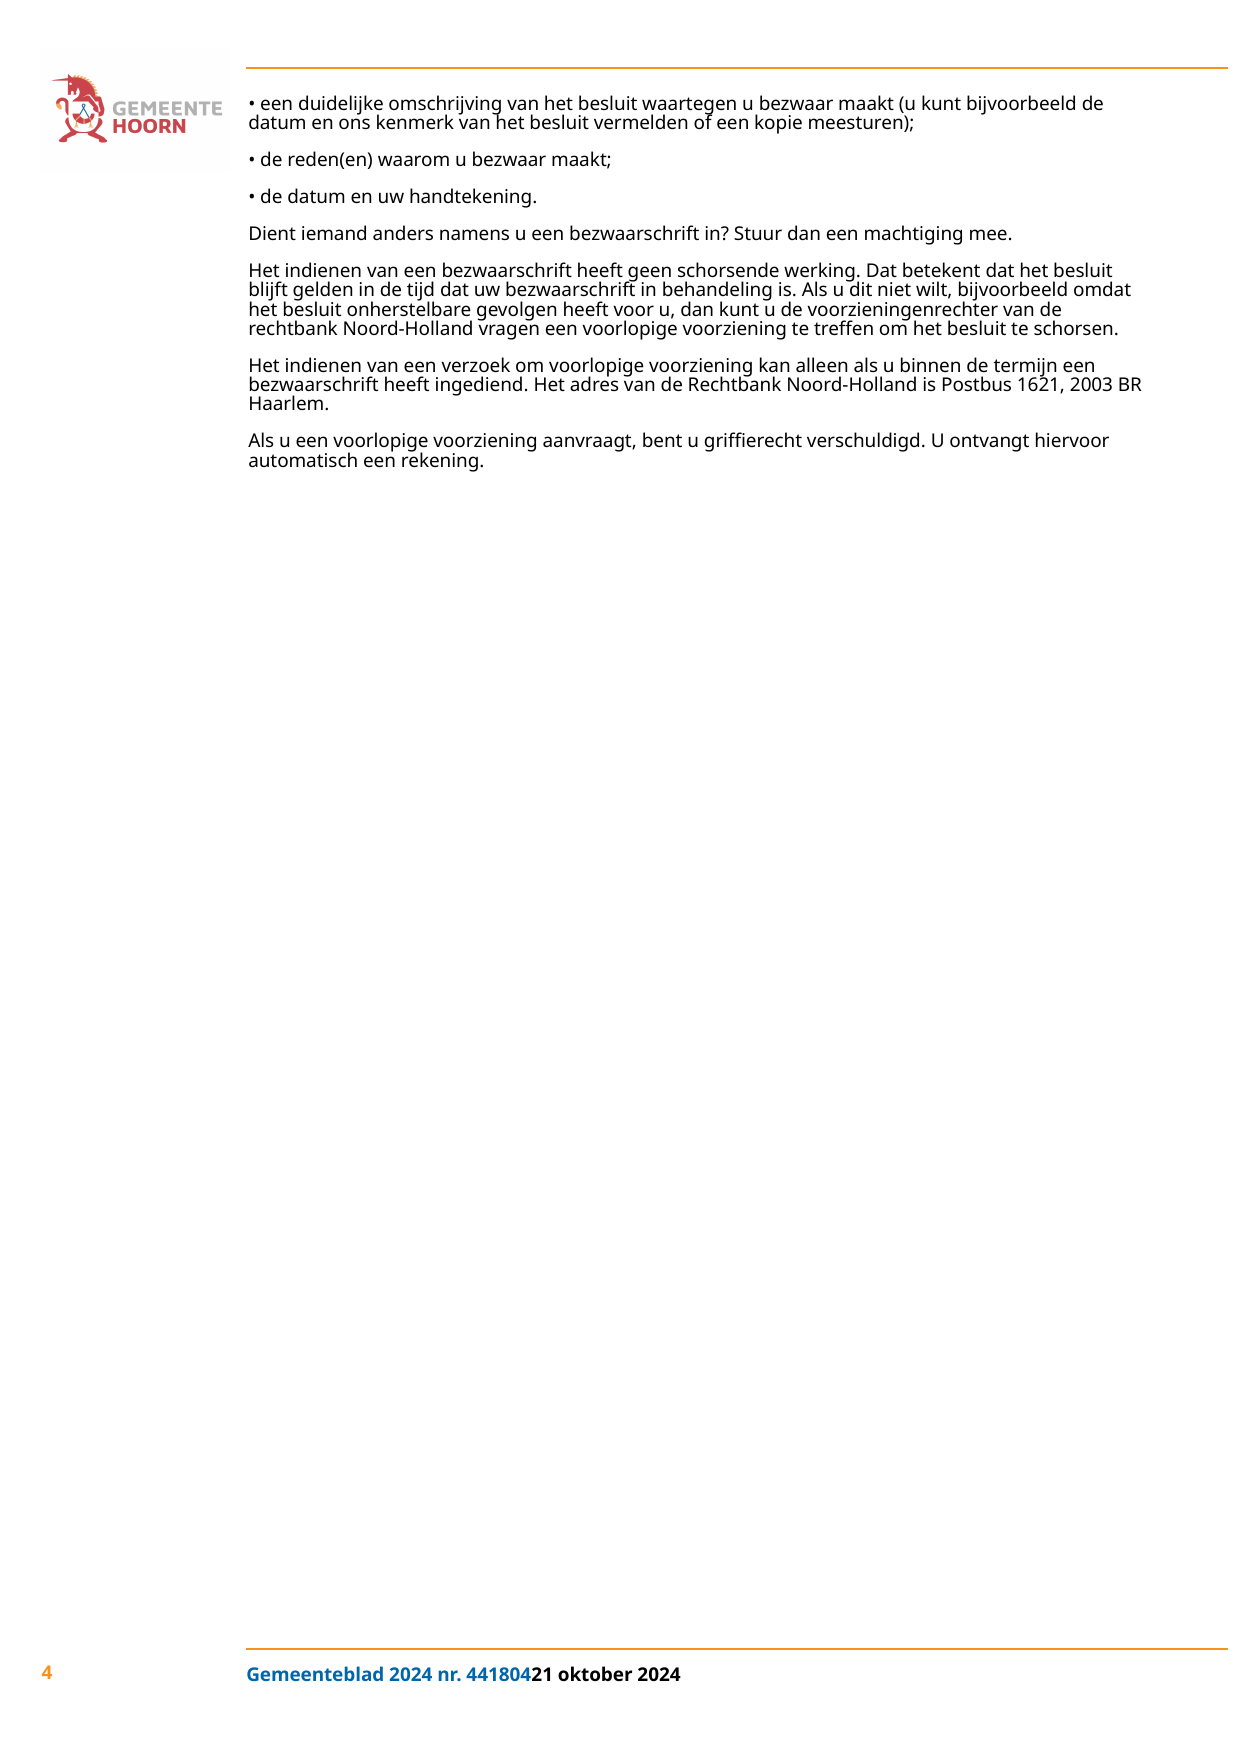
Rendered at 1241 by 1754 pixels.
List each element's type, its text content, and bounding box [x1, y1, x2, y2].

text Het indienen van een bezwaarschrift heeft geen schorsende werking. Dat betekent dat het besluit blijft gelden in de tijd dat uw bezwaarschrift in behandeling is. Als u dit niet wilt, bijvoorbeeld omdat het besluit onherstelbare gevolgen heeft voor u, dan kunt u de voorzieningenrechter van de rechtbank Noord-Holland vragen een voorlopige voorziening te treffen om het besluit te schorsen. [248, 262, 1152, 339]
text • de datum en uw handtekening. [248, 188, 1152, 207]
text • de reden(en) waarom u bezwaar maakt; [248, 151, 1152, 170]
picture [41, 47, 231, 172]
text Dient iemand anders namens u een bezwaarschrift in? Stuur dan een machtiging mee. [248, 225, 1152, 244]
text • een duidelijke omschrijving van het besluit waartegen u bezwaar maakt (u kunt bijvoorbeeld de datum en ons kenmerk van het besluit vermelden of een kopie meesturen); [248, 95, 1152, 133]
text Als u een voorlopige voorziening aanvraagt, bent u griffierecht verschuldigd. U ontvangt hiervoor automatisch een rekening. [248, 432, 1152, 471]
text Het indienen van een verzoek om voorlopige voorziening kan alleen als u binnen de termijn een bezwaarschrift heeft ingediend. Het adres van de Rechtbank Noord-Holland is Postbus 1621, 2003 BR Haarlem. [248, 357, 1152, 414]
